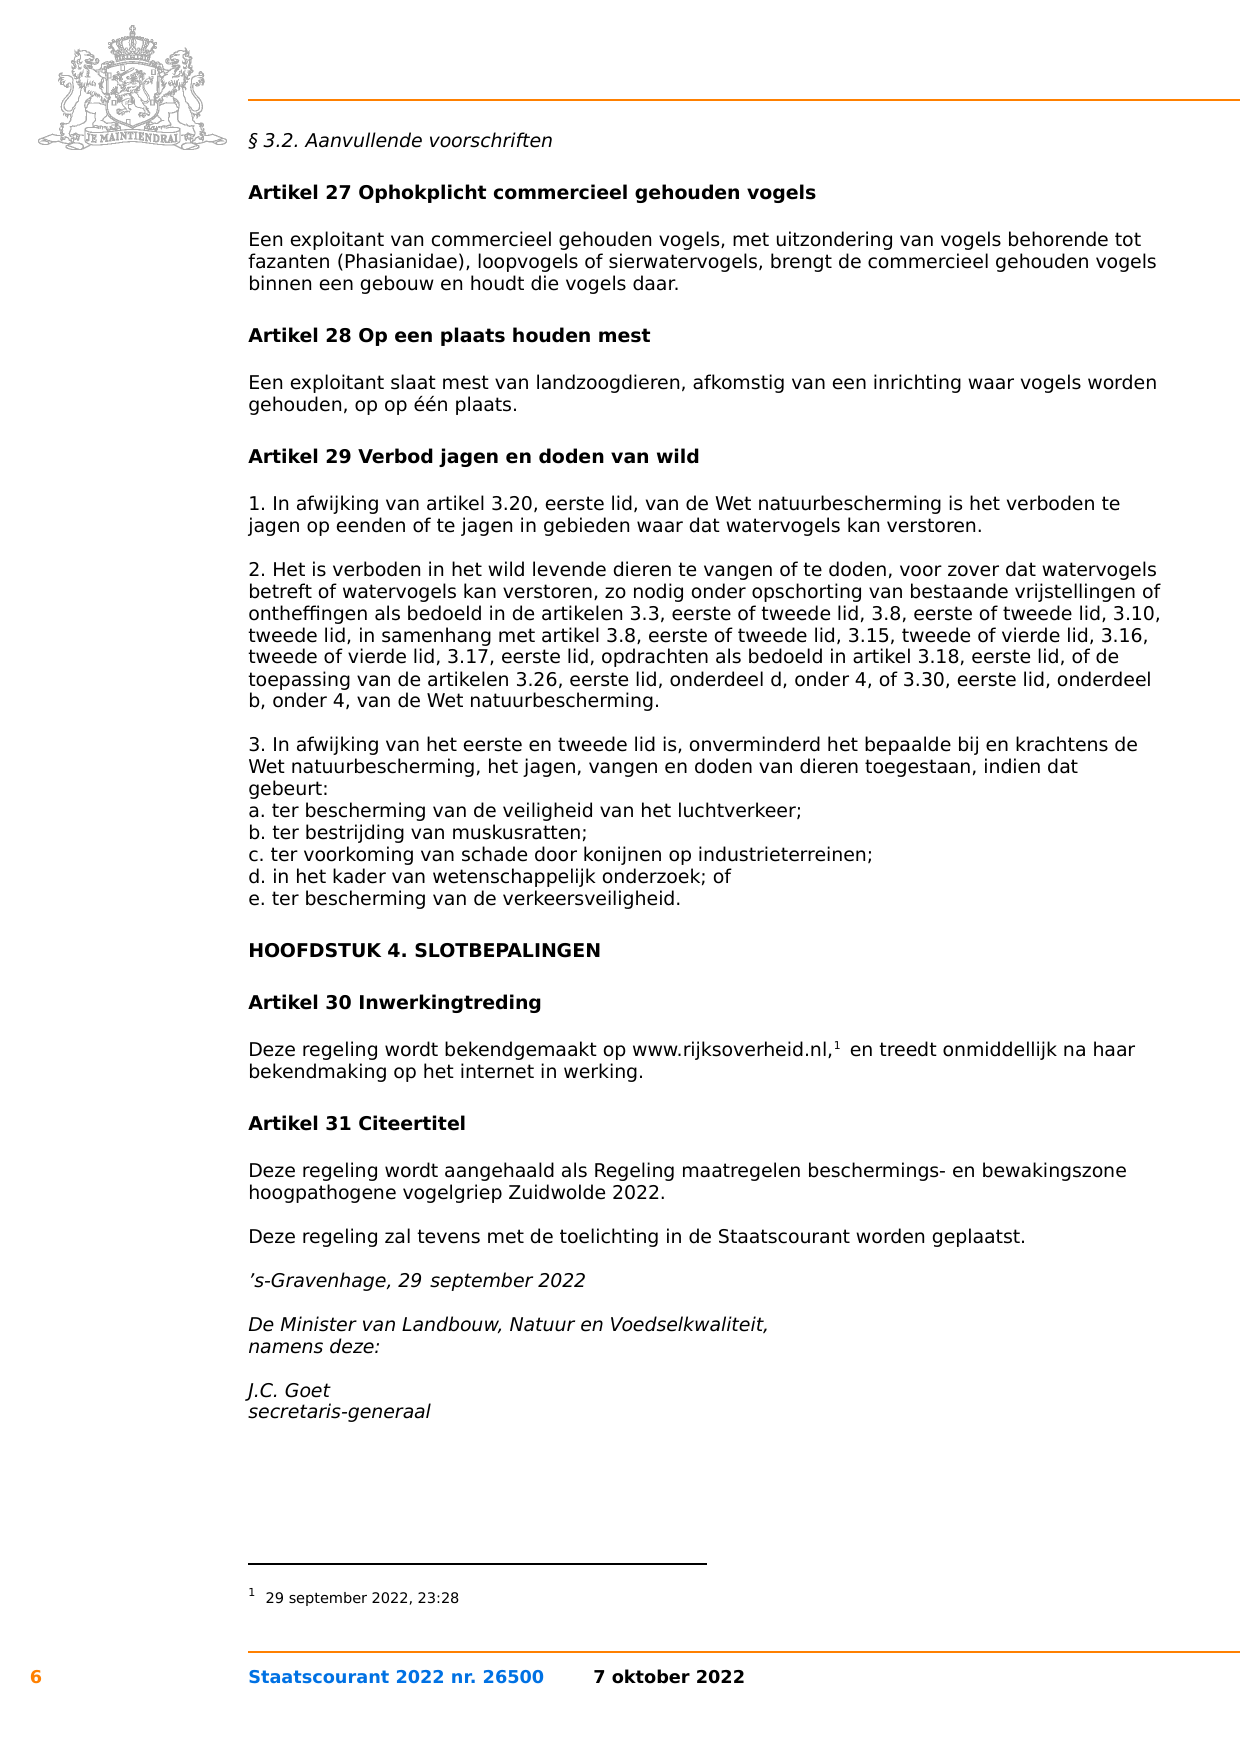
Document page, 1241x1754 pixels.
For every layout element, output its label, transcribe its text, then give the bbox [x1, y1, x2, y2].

text Deze regeling zal tevens met de toelichting in de Staatscourant worden geplaatst. [248, 1226, 1163, 1248]
subtitle Artikel 29 Verbod jagen en doden van wild [248, 446, 1163, 468]
text c. ter voorkoming van schade door konijnen op industrieterreinen; [248, 844, 1163, 866]
text a. ter bescherming van de veiligheid van het luchtverkeer; [248, 800, 1163, 822]
subtitle Artikel 28 Op een plaats houden mest [248, 325, 1163, 347]
text De Minister van Landbouw, Natuur en Voedselkwaliteit, namens deze: J.C. Goet secretaris-generaal [248, 1313, 1163, 1423]
text 1. In afwijking van artikel 3.20, eerste lid, van de Wet natuurbescherming is het verboden te jagen op eenden of te jagen in gebieden waar dat watervogels kan verstoren. [248, 493, 1163, 537]
subtitle HOOFDSTUK 4. SLOTBEPALINGEN [248, 940, 1163, 962]
subtitle Artikel 31 Citeertitel [248, 1113, 1163, 1135]
text 2. Het is verboden in het wild levende dieren te vangen of te doden, voor zover dat watervogels betreft of watervogels kan verstoren, zo nodig onder opschorting van bestaande vrijstellingen of ontheffingen als bedoeld in de artikelen 3.3, eerste of tweede lid, 3.8, eerste of tweede lid, 3.10, tweede lid, in samenhang met artikel 3.8, eerste of tweede lid, 3.15, tweede of vierde lid, 3.16, tweede of vierde lid, 3.17, eerste lid, opdrachten als bedoeld in artikel 3.18, eerste lid, of de toepassing van de artikelen 3.26, eerste lid, onderdeel d, onder 4, of 3.30, eerste lid, onderdeel b, onder 4, van de Wet natuurbescherming. [248, 558, 1163, 712]
subtitle Artikel 30 Inwerkingtreding [248, 992, 1163, 1014]
text Deze regeling wordt bekendgemaakt op www.rijksoverheid.nl, en treedt onmiddellijk na haar bekendmaking op het internet in werking. [248, 1039, 1163, 1083]
text b. ter bestrijding van muskusratten; [248, 822, 1163, 844]
text 3. In afwijking van het eerste en tweede lid is, onverminderd het bepaalde bij en krachtens de Wet natuurbescherming, het jagen, vangen en doden van dieren toegestaan, indien dat gebeurt: [248, 734, 1163, 800]
picture [38, 25, 227, 150]
subtitle Artikel 27 Ophokplicht commercieel gehouden vogels [248, 182, 1163, 204]
text e. ter bescherming van de verkeersveiligheid. [248, 888, 1163, 910]
text 29 september 2022, 23:28 [248, 1586, 1163, 1608]
text Een exploitant van commercieel gehouden vogels, met uitzondering van vogels behorende tot fazanten (Phasianidae), loopvogels of sierwatervogels, brengt de commercieel gehouden vogels binnen een gebouw en houdt die vogels daar. [248, 229, 1163, 295]
text ’s-Gravenhage, 29 september 2022 [248, 1270, 1163, 1292]
text Deze regeling wordt aangehaald als Regeling maatregelen beschermings- en bewakingszone hoogpathogene vogelgriep Zuidwolde 2022. [248, 1160, 1163, 1204]
text d. in het kader van wetenschappelijk onderzoek; of [248, 866, 1163, 888]
subtitle § 3.2. Aanvullende voorschriften [248, 130, 1163, 152]
text Een exploitant slaat mest van landzoogdieren, afkomstig van een inrichting waar vogels worden gehouden, op op één plaats. [248, 372, 1163, 416]
